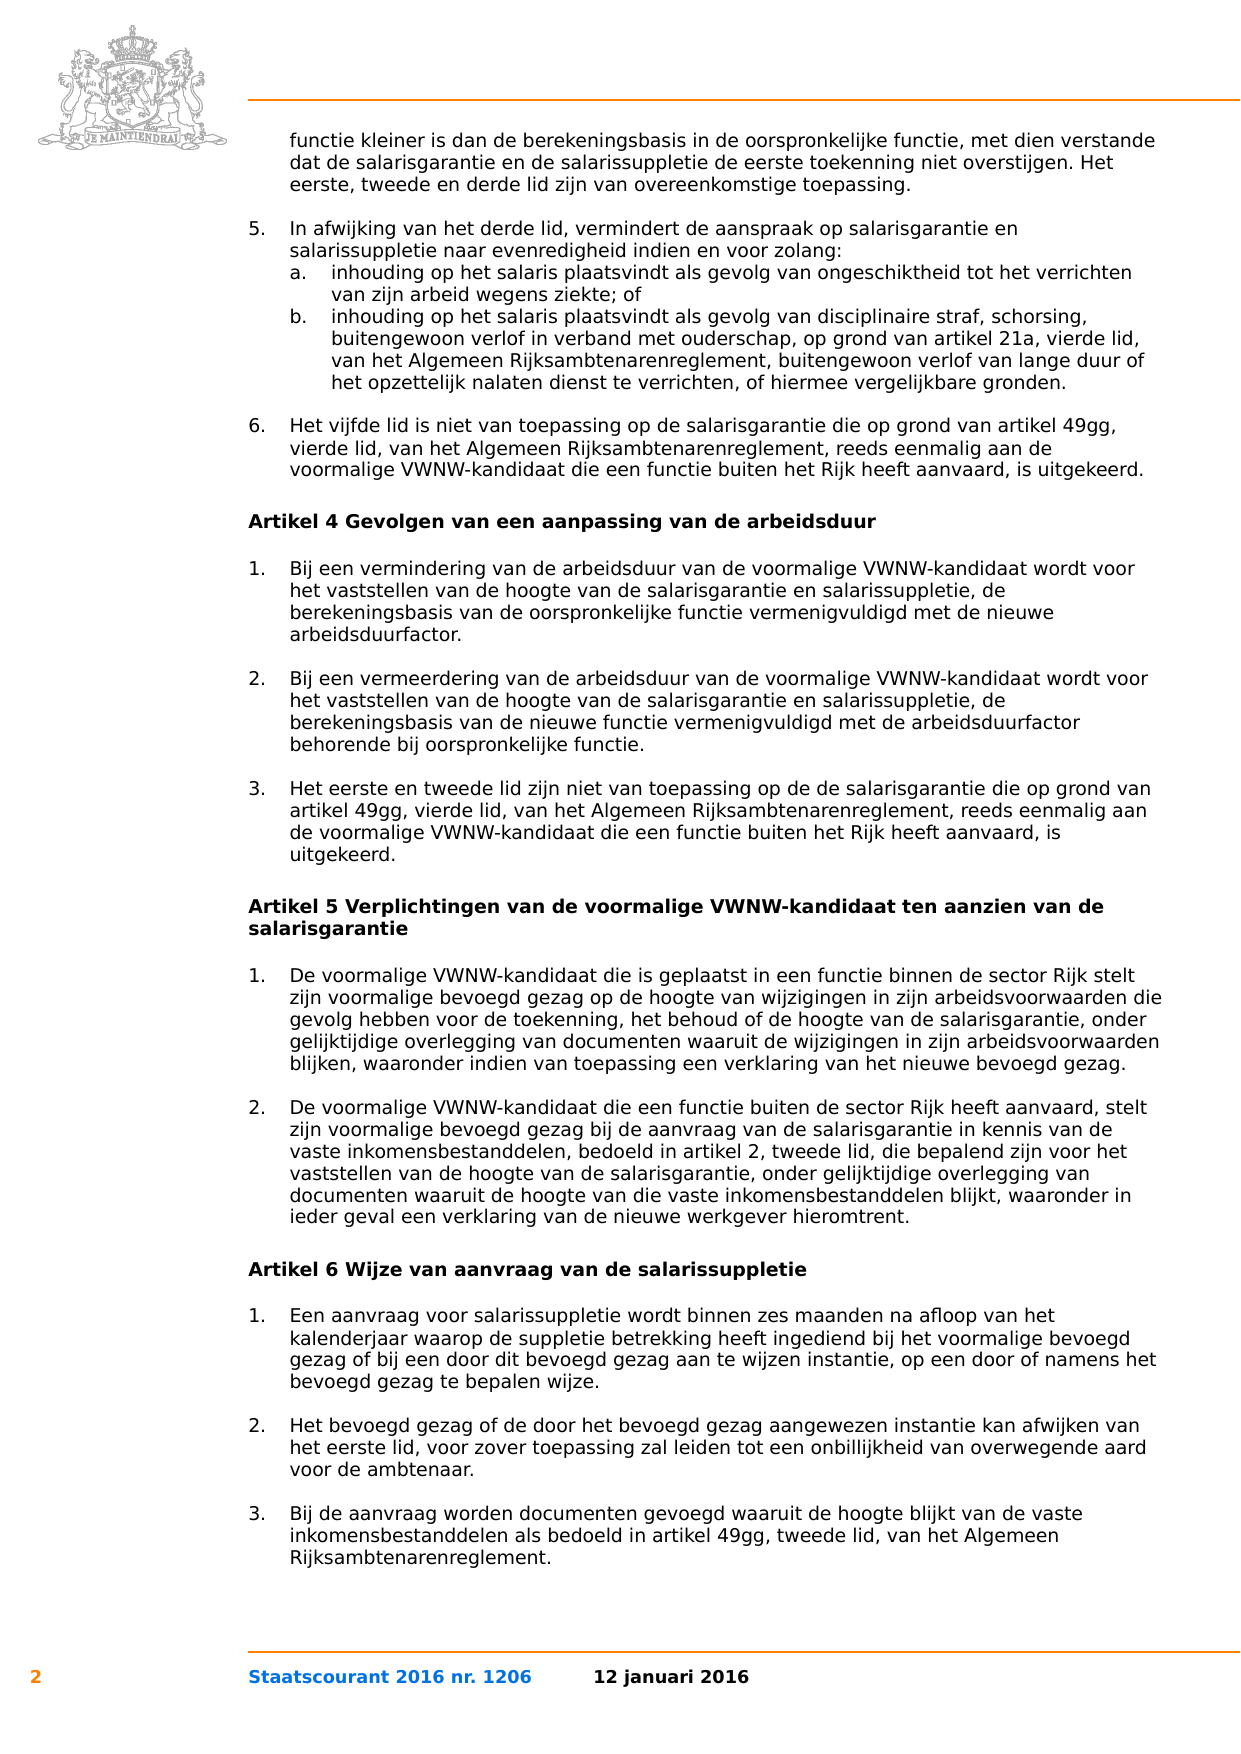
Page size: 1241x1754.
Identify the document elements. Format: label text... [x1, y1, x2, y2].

subtitle Artikel 5 Verplichtingen van de voormalige VWNW-kandidaat ten aanzien van de salarisgarantie [248, 896, 1163, 940]
text 1. Bij een vermindering van de arbeidsduur van de voormalige VWNW-kandidaat wordt voor het vaststellen van de hoogte van de salarisgarantie en salarissuppletie, de berekeningsbasis van de oorspronkelijke functie vermenigvuldigd met de nieuwe arbeidsduurfactor. [248, 558, 1163, 646]
text b. inhouding op het salaris plaatsvindt als gevolg van disciplinaire straf, schorsing, buitengewoon verlof in verband met ouderschap, op grond van artikel 21a, vierde lid, van het Algemeen Rijksambtenarenreglement, buitengewoon verlof van lange duur of het opzettelijk nalaten dienst te verrichten, of hiermee vergelijkbare gronden. [289, 306, 1163, 393]
text 5. In afwijking van het derde lid, vermindert de aanspraak op salarisgarantie en salarissuppletie naar evenredigheid indien en voor zolang: [248, 218, 1163, 262]
text 3. Het eerste en tweede lid zijn niet van toepassing op de de salarisgarantie die op grond van artikel 49gg, vierde lid, van het Algemeen Rijksambtenarenreglement, reeds eenmalig aan de voormalige VWNW-kandidaat die een functie buiten het Rijk heeft aanvaard, is uitgekeerd. [248, 778, 1163, 866]
text 2. De voormalige VWNW-kandidaat die een functie buiten de sector Rijk heeft aanvaard, stelt zijn voormalige bevoegd gezag bij de aanvraag van de salarisgarantie in kennis van de vaste inkomensbestanddelen, bedoeld in artikel 2, tweede lid, die bepalend zijn voor het vaststellen van de hoogte van de salarisgarantie, onder gelijktijdige overlegging van documenten waaruit de hoogte van die vaste inkomensbestanddelen blijkt, waaronder in ieder geval een verklaring van de nieuwe werkgever hieromtrent. [248, 1097, 1163, 1228]
picture [38, 25, 227, 150]
text a. inhouding op het salaris plaatsvindt als gevolg van ongeschiktheid tot het verrichten van zijn arbeid wegens ziekte; of [289, 262, 1163, 306]
text 3. Bij de aanvraag worden documenten gevoegd waaruit de hoogte blijkt van de vaste inkomensbestanddelen als bedoeld in artikel 49gg, tweede lid, van het Algemeen Rijksambtenarenreglement. [248, 1503, 1163, 1569]
text 6. Het vijfde lid is niet van toepassing op de salarisgarantie die op grond van artikel 49gg, vierde lid, van het Algemeen Rijksambtenarenreglement, reeds eenmalig aan de voormalige VWNW-kandidaat die een functie buiten het Rijk heeft aanvaard, is uitgekeerd. [248, 415, 1163, 481]
text 2. Het bevoegd gezag of de door het bevoegd gezag aangewezen instantie kan afwijken van het eerste lid, voor zover toepassing zal leiden tot een onbillijkheid van overwegende aard voor de ambtenaar. [248, 1415, 1163, 1481]
subtitle Artikel 6 Wijze van aanvraag van de salarissuppletie [248, 1258, 1163, 1280]
text 1. De voormalige VWNW-kandidaat die is geplaatst in een functie binnen de sector Rijk stelt zijn voormalige bevoegd gezag op de hoogte van wijzigingen in zijn arbeidsvoorwaarden die gevolg hebben voor de toekenning, het behoud of de hoogte van de salarisgarantie, onder gelijktijdige overlegging van documenten waaruit de wijzigingen in zijn arbeidsvoorwaarden blijken, waaronder indien van toepassing een verklaring van het nieuwe bevoegd gezag. [248, 965, 1163, 1075]
subtitle Artikel 4 Gevolgen van een aanpassing van de arbeidsduur [248, 511, 1163, 533]
text functie kleiner is dan de berekeningsbasis in de oorspronkelijke functie, met dien verstande dat de salarisgarantie en de salarissuppletie de eerste toekenning niet overstijgen. Het eerste, tweede en derde lid zijn van overeenkomstige toepassing. [248, 130, 1163, 196]
text 1. Een aanvraag voor salarissuppletie wordt binnen zes maanden na afloop van het kalenderjaar waarop de suppletie betrekking heeft ingediend bij het voormalige bevoegd gezag of bij een door dit bevoegd gezag aan te wijzen instantie, op een door of namens het bevoegd gezag te bepalen wijze. [248, 1305, 1163, 1393]
text 2. Bij een vermeerdering van de arbeidsduur van de voormalige VWNW-kandidaat wordt voor het vaststellen van de hoogte van de salarisgarantie en salarissuppletie, de berekeningsbasis van de nieuwe functie vermenigvuldigd met de arbeidsduurfactor behorende bij oorspronkelijke functie. [248, 668, 1163, 756]
